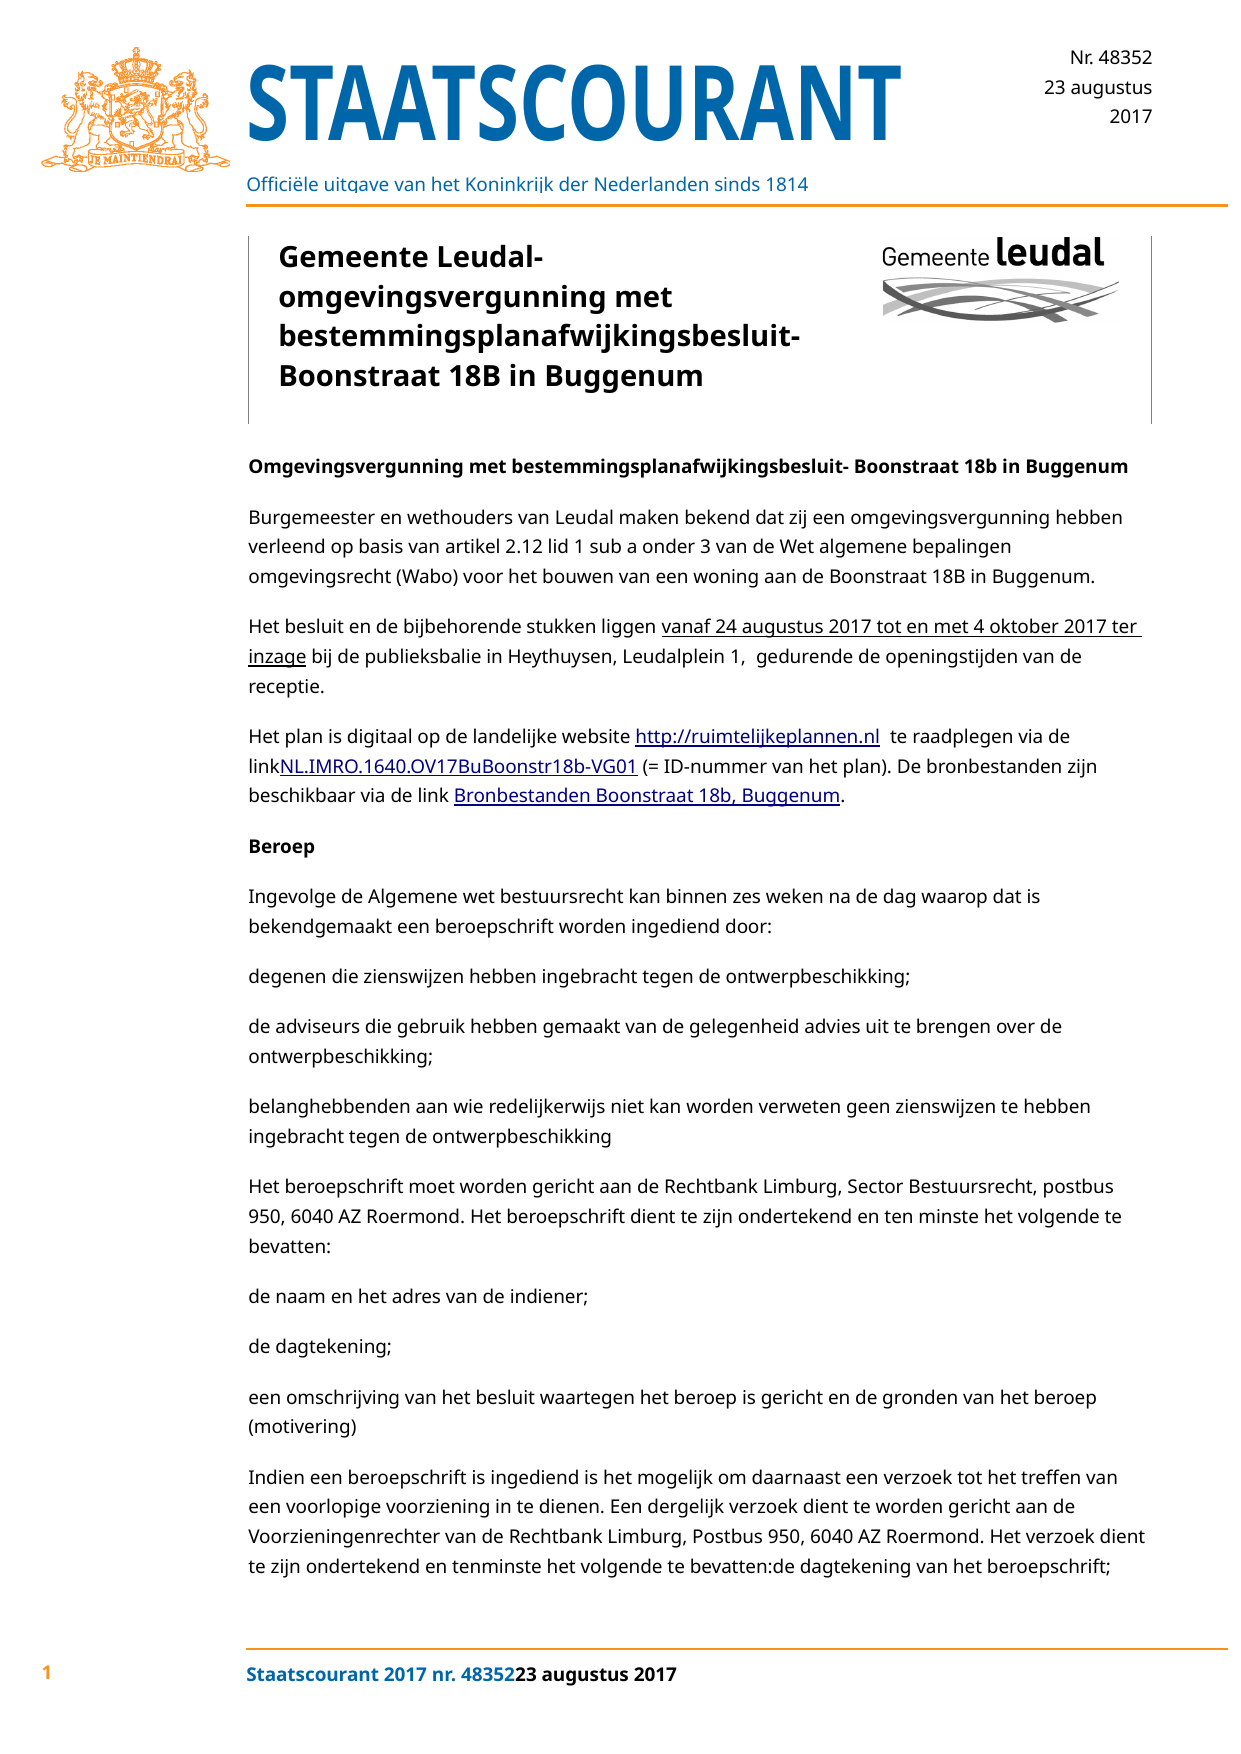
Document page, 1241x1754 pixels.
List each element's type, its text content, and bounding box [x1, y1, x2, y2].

text de adviseurs die gebruik hebben gemaakt van de gelegenheid advies uit te brengen over de ontwerpbeschikking; [248, 1014, 1152, 1069]
text Burgemeester en wethouders van Leudal maken bekend dat zij een omgevingsvergunning hebben verleend op basis van artikel 2.12 lid 1 sub a onder 3 van de Wet algemene bepalingen omgevingsrecht (Wabo) voor het bouwen van een woning aan de Boonstraat 18B in Buggenum. [248, 504, 1152, 589]
text Ingevolge de Algemene wet bestuursrecht kan binnen zes weken na de dag waarop dat is bekendgemaakt een beroepschrift worden ingediend door: [248, 883, 1152, 938]
text de naam en het adres van de indiener; [248, 1283, 1152, 1309]
text de dagtekening; [248, 1334, 1152, 1359]
picture [41, 47, 231, 172]
text Het besluit en de bijbehorende stukken liggen vanaf 24 augustus 2017 tot en met 4 oktober 2017 ter inzage bij de publieksbalie in Heythuysen, Leudalplein 1, gedurende de openingstijden van de receptie. [248, 614, 1152, 698]
text belanghebbenden aan wie redelijkerwijs niet kan worden verweten geen zienswijzen te hebben ingebracht tegen de ontwerpbeschikking [248, 1094, 1152, 1149]
text Indien een beroepschrift is ingediend is het mogelijk om daarnaast een verzoek tot het treffen van een voorlopige voorziening in te dienen. Een dergelijk verzoek dient te worden gericht aan de Voorzieningenrechter van de Rechtbank Limburg, Postbus 950, 6040 AZ Roermond. Het verzoek dient te zijn ondertekend en tenminste het volgende te bevatten:de dagtekening van het beroepschrift; [248, 1464, 1152, 1578]
table_header [1119, 236, 1151, 322]
table_header [850, 236, 882, 322]
text Omgevingsvergunning met bestemmingsplanafwijkingsbesluit- Boonstraat 18b in Buggenum [248, 454, 1152, 479]
table_header [850, 323, 1151, 424]
text een omschrijving van het besluit waartegen het beroep is gericht en de gronden van het beroep (motivering) [248, 1384, 1152, 1439]
picture [882, 236, 1119, 323]
table_header Gemeente Leudal-omgevingsvergunning met bestemmingsplanafwijkingsbesluit-Boonstraat 18B in Buggenum [249, 236, 850, 424]
text Beroep [248, 833, 1152, 858]
text Het beroepschrift moet worden gericht aan de Rechtbank Limburg, Sector Bestuursrecht, postbus 950, 6040 AZ Roermond. Het beroepschrift dient te zijn ondertekend en ten minste het volgende te bevatten: [248, 1174, 1152, 1258]
text degenen die zienswijzen hebben ingebracht tegen de ontwerpbeschikking; [248, 963, 1152, 989]
text Het plan is digitaal op de landelijke website http://ruimtelijkeplannen.nl te raadplegen via de linkNL.IMRO.1640.OV17BuBoonstr18b-VG01 (= ID-nummer van het plan). De bronbestanden zijn beschikbaar via de link Bronbestanden Boonstraat 18b, Buggenum. [248, 723, 1152, 808]
